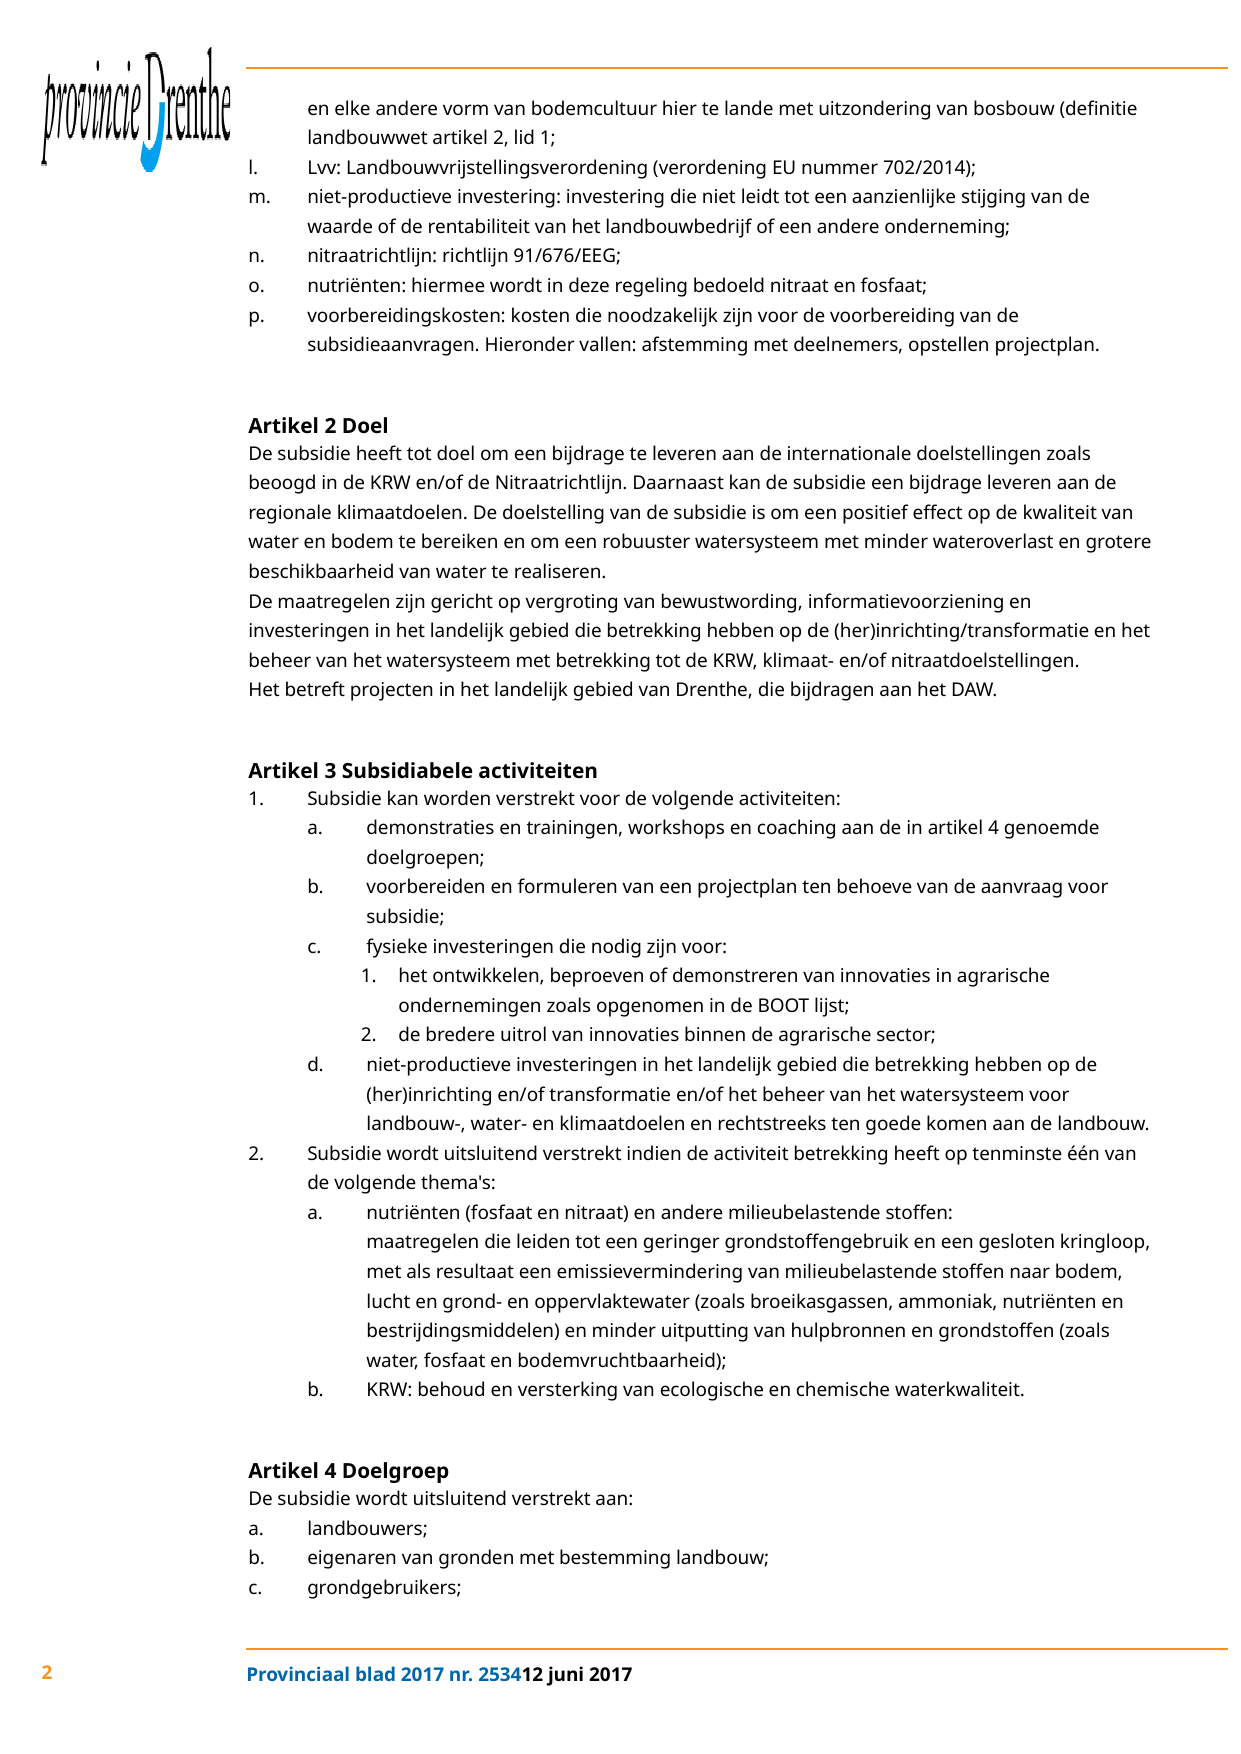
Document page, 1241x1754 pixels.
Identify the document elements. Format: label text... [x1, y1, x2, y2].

list voorbereidingskosten: kosten die noodzakelijk zijn voor de voorbereiding van de subsidieaanvragen. Hieronder vallen: afstemming met deelnemers, opstellen projectplan. [248, 302, 1152, 357]
list het ontwikkelen, beproeven of demonstreren van innovaties in agrarische ondernemingen zoals opgenomen in de BOOT lijst; [361, 962, 1152, 1018]
text De subsidie wordt uitsluitend verstrekt aan: [248, 1485, 1152, 1511]
text Artikel 3 Subsidiabele activiteiten [248, 757, 1152, 785]
list fysieke investeringen die nodig zijn voor: [307, 933, 1152, 959]
list nutriënten (fosfaat en nitraat) en andere milieubelastende stoffen: [307, 1199, 1152, 1225]
list grondgebruikers; [248, 1574, 1152, 1599]
list nutriënten: hiermee wordt in deze regeling bedoeld nitraat en fosfaat; [248, 272, 1152, 298]
list landbouwers; [248, 1515, 1152, 1540]
list nitraatrichtlijn: richtlijn 91/676/EEG; [248, 243, 1152, 268]
text Artikel 4 Doelgroep [248, 1457, 1152, 1485]
list niet-productieve investering: investering die niet leidt tot een aanzienlijke stijging van de waarde of de rentabiliteit van het landbouwbedrijf of een andere onderneming; [248, 183, 1152, 239]
list voorbereiden en formuleren van een projectplan ten behoeve van de aanvraag voor subsidie; [307, 874, 1152, 929]
list KRW: behoud en versterking van ecologische en chemische waterkwaliteit. [307, 1377, 1152, 1402]
list maatregelen die leiden tot een geringer grondstoffengebruik en een gesloten kringloop, met als resultaat een emissievermindering van milieubelastende stoffen naar bodem, lucht en grond- en oppervlaktewater (zoals broeikasgassen, ammoniak, nutriënten en bestrijdingsmiddelen) en minder uitputting van hulpbronnen en grondstoffen (zoals water, fosfaat en bodemvruchtbaarheid); [307, 1229, 1152, 1373]
text Het betreft projecten in het landelijk gebied van Drenthe, die bijdragen aan het DAW. [248, 677, 1152, 702]
text De maatregelen zijn gericht op vergroting van bewustwording, informatievoorziening en investeringen in het landelijk gebied die betrekking hebben op de (her)inrichting/transformatie en het beheer van het watersysteem met betrekking tot de KRW, klimaat- en/of nitraatdoelstellingen. [248, 588, 1152, 673]
list niet-productieve investeringen in het landelijk gebied die betrekking hebben op de (her)inrichting en/of transformatie en/of het beheer van het watersysteem voor landbouw-, water- en klimaatdoelen en rechtstreeks ten goede komen aan de landbouw. [307, 1051, 1152, 1136]
list Subsidie kan worden verstrekt voor de volgende activiteiten: [248, 785, 1152, 811]
list Lvv: Landbouwvrijstellingsverordening (verordening EU nummer 702/2014); [248, 154, 1152, 180]
list en elke andere vorm van bodemcultuur hier te lande met uitzondering van bosbouw (definitie landbouwwet artikel 2, lid 1; [248, 95, 1152, 150]
text De subsidie heeft tot doel om een bijdrage te leveren aan de internationale doelstellingen zoals beoogd in de KRW en/of de Nitraatrichtlijn. Daarnaast kan de subsidie een bijdrage leveren aan de regionale klimaatdoelen. De doelstelling van de subsidie is om een positief effect op de kwaliteit van water en bodem te bereiken en om een robuuster watersysteem met minder wateroverlast en grotere beschikbaarheid van water te realiseren. [248, 440, 1152, 584]
list de bredere uitrol van innovaties binnen de agrarische sector; [361, 1022, 1152, 1047]
list demonstraties en trainingen, workshops en coaching aan de in artikel 4 genoemde doelgroepen; [307, 814, 1152, 870]
list Subsidie wordt uitsluitend verstrekt indien de activiteit betrekking heeft op tenminste één van de volgende thema's: [248, 1140, 1152, 1195]
text Artikel 2 Doel [248, 411, 1152, 440]
picture [41, 47, 231, 172]
list eigenaren van gronden met bestemming landbouw; [248, 1544, 1152, 1570]
